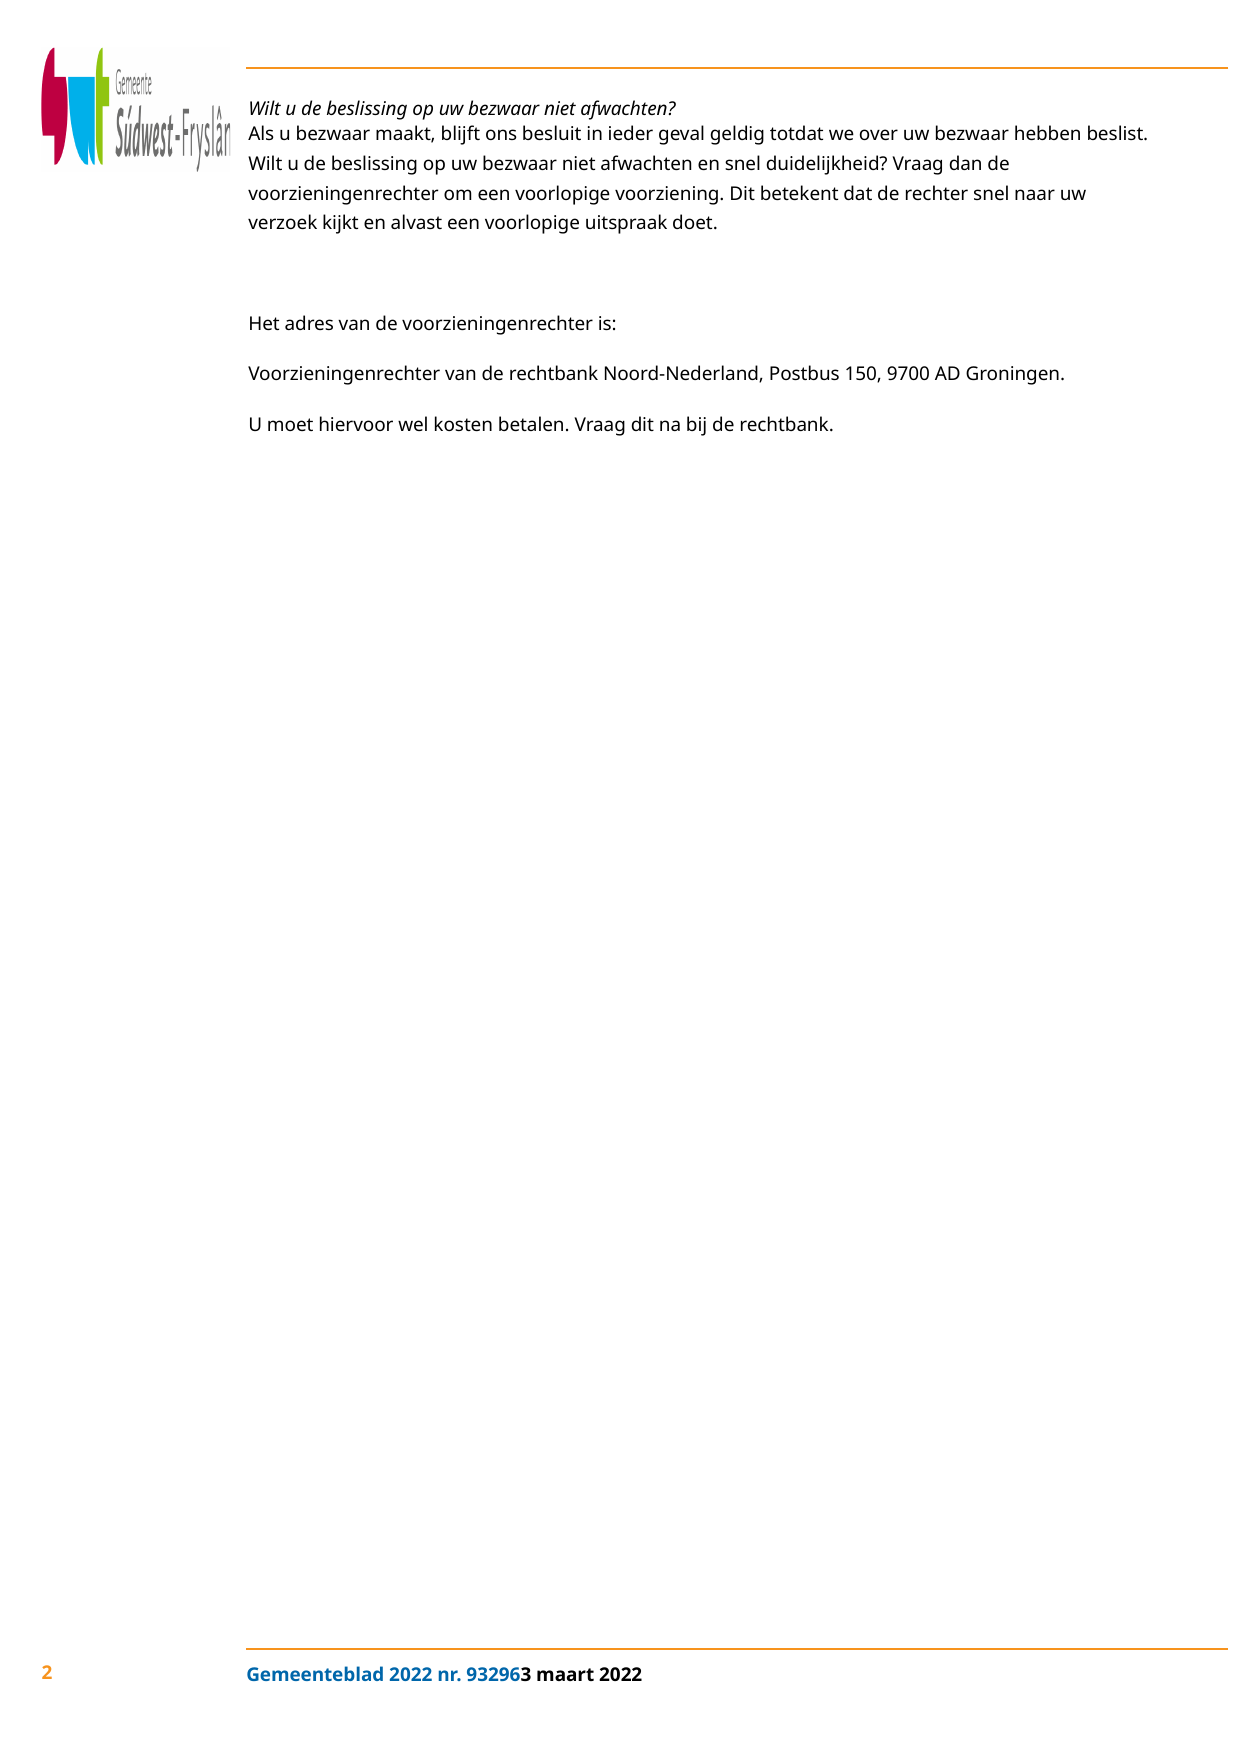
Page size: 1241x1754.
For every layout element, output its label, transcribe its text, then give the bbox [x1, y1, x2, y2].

picture [41, 47, 231, 172]
text Als u bezwaar maakt, blijft ons besluit in ieder geval geldig totdat we over uw bezwaar hebben beslist. Wilt u de beslissing op uw bezwaar niet afwachten en snel duidelijkheid? Vraag dan de voorzieningenrechter om een voorlopige voorziening. Dit betekent dat de rechter snel naar uw verzoek kijkt en alvast een voorlopige uitspraak doet. [248, 121, 1152, 235]
text U moet hiervoor wel kosten betalen. Vraag dit na bij de rechtbank. [248, 411, 1152, 437]
text Het adres van de voorzieningenrechter is: [248, 310, 1152, 336]
text Wilt u de beslissing op uw bezwaar niet afwachten? [248, 95, 1152, 121]
text Voorzieningenrechter van de rechtbank Noord-Nederland, Postbus 150, 9700 AD Groningen. [248, 361, 1152, 386]
